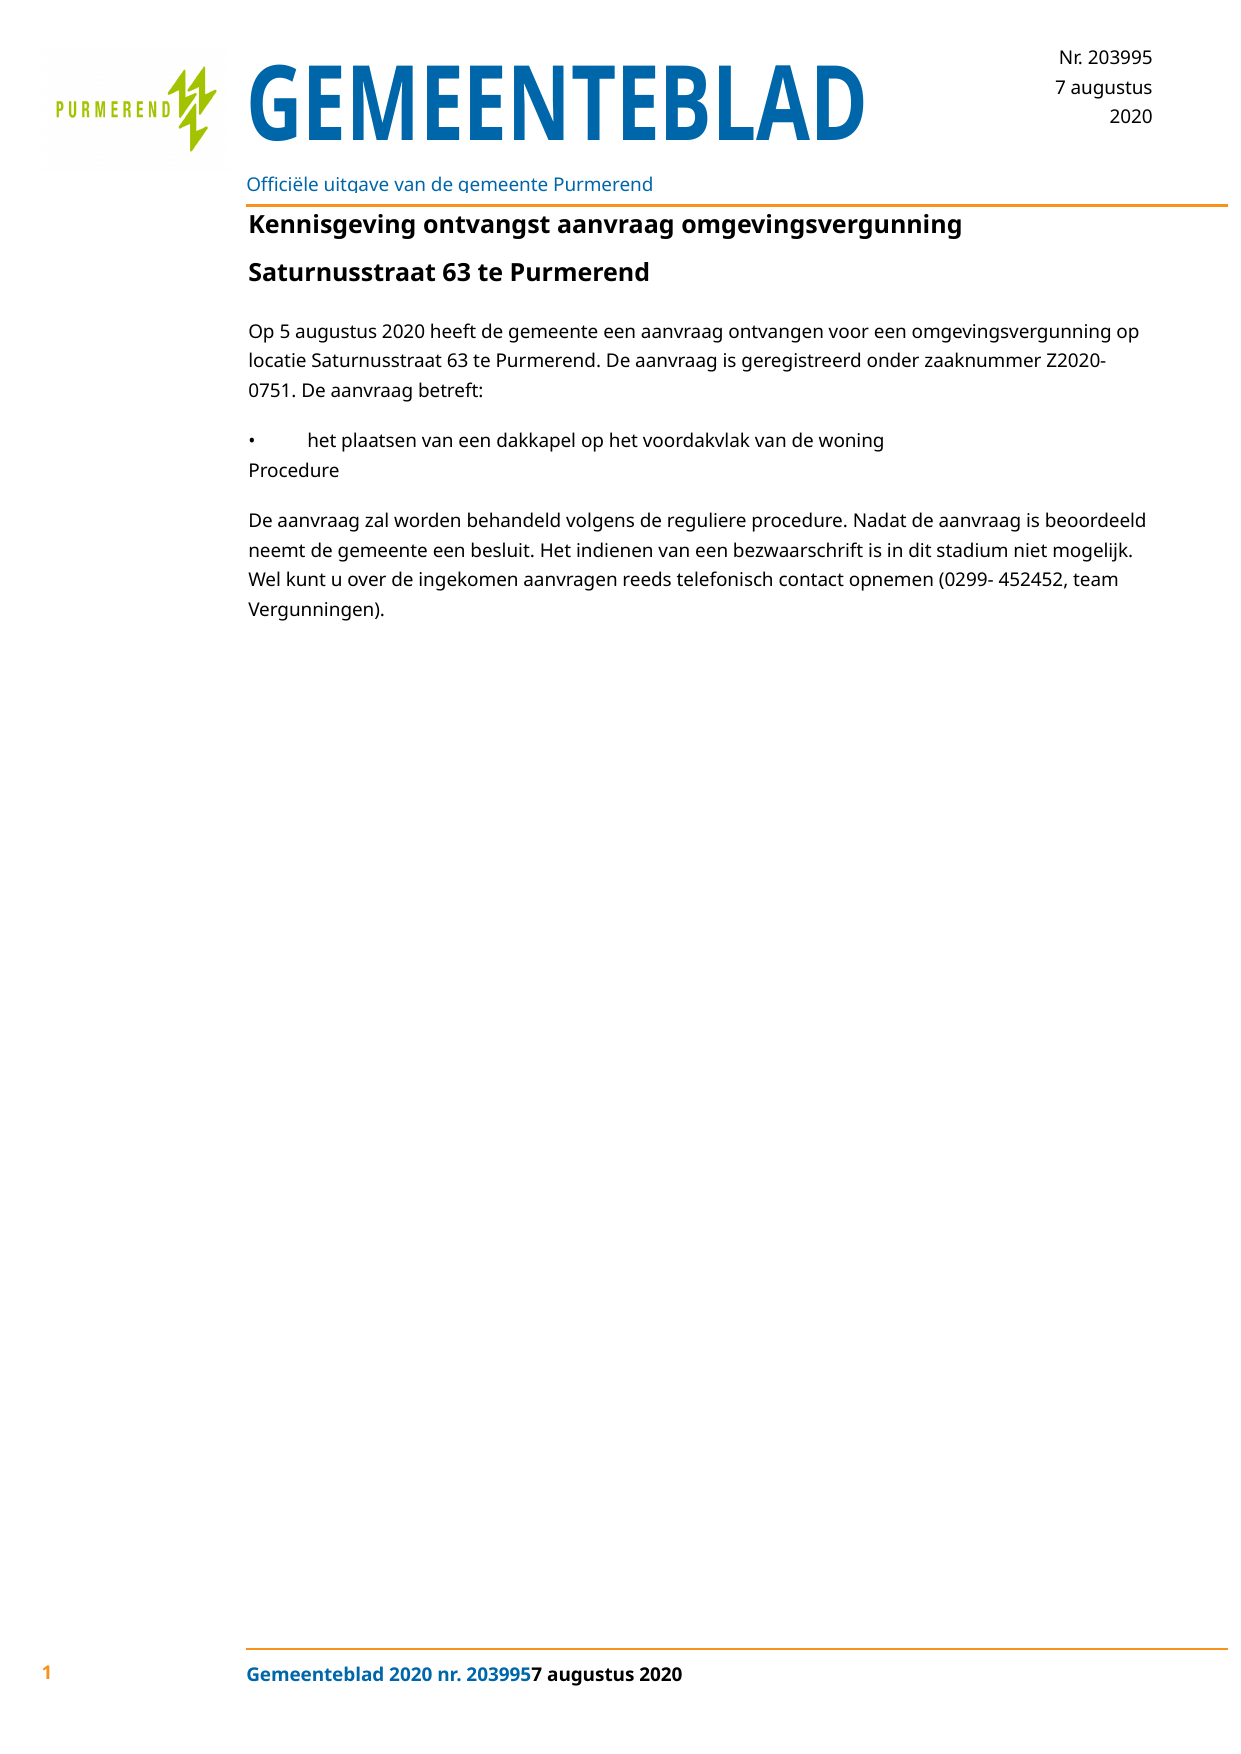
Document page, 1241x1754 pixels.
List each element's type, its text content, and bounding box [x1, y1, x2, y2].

text Kennisgeving ontvangst aanvraag omgevingsvergunning Saturnusstraat 63 te Purmerend [248, 207, 1152, 288]
picture [41, 47, 231, 172]
list het plaatsen van een dakkapel op het voordakvlak van de woning [248, 427, 1152, 453]
text Procedure [248, 457, 1152, 483]
text Op 5 augustus 2020 heeft de gemeente een aanvraag ontvangen voor een omgevingsvergunning op locatie Saturnusstraat 63 te Purmerend. De aanvraag is geregistreerd onder zaaknummer Z2020-0751. De aanvraag betreft: [248, 318, 1152, 403]
text De aanvraag zal worden behandeld volgens de reguliere procedure. Nadat de aanvraag is beoordeeld neemt de gemeente een besluit. Het indienen van een bezwaarschrift is in dit stadium niet mogelijk. Wel kunt u over de ingekomen aanvragen reeds telefonisch contact opnemen (0299- 452452, team Vergunningen). [248, 507, 1152, 622]
